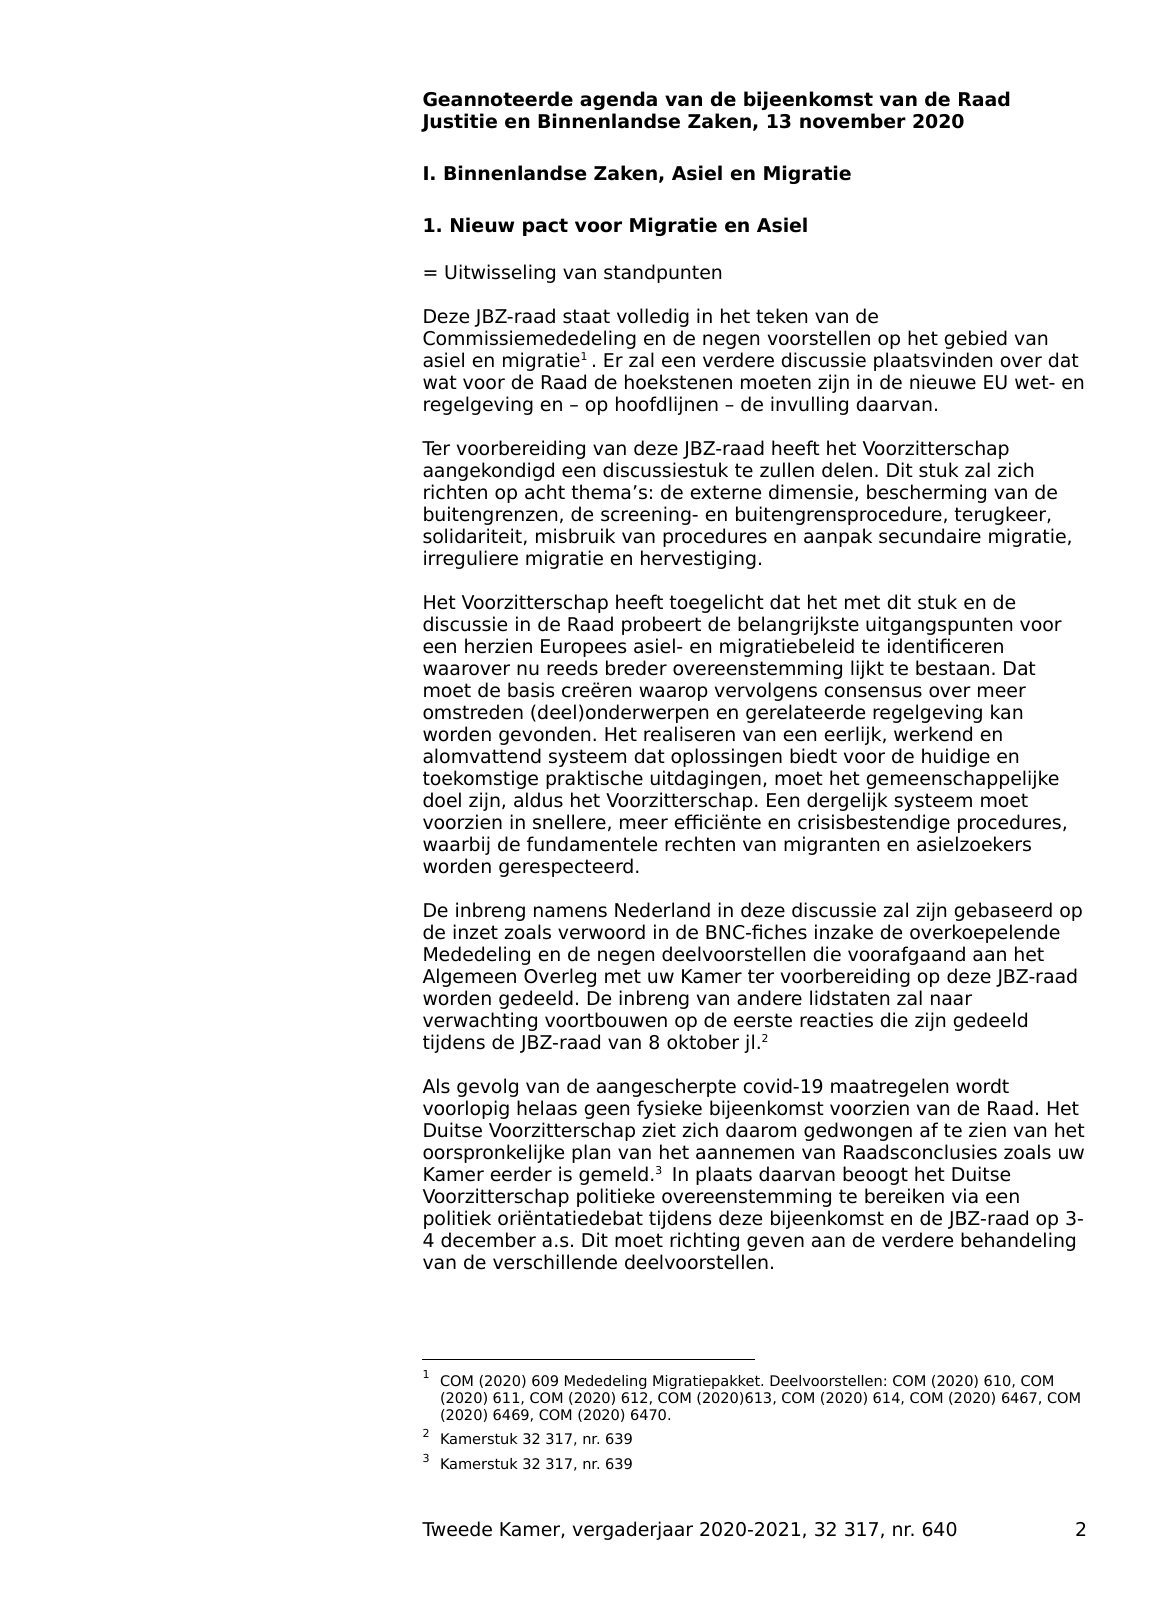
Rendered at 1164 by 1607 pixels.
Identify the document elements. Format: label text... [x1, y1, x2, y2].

text Kamerstuk 32 317, nr. 639 [422, 1427, 1087, 1449]
text Ter voorbereiding van deze JBZ-raad heeft het Voorzitterschap aangekondigd een discussiestuk te zullen delen. Dit stuk zal zich richten op acht thema’s: de externe dimensie, bescherming van de buitengrenzen, de screening- en buitengrensprocedure, terugkeer, solidariteit, misbruik van procedures en aanpak secundaire migratie, irreguliere migratie en hervestiging. [422, 438, 1087, 570]
text Deze JBZ-raad staat volledig in het teken van de Commissiemededeling en de negen voorstellen op het gebied van asiel en migratie. Er zal een verdere discussie plaatsvinden over dat wat voor de Raad de hoekstenen moeten zijn in de nieuwe EU wet- en regelgeving en – op hoofdlijnen – de invulling daarvan. [422, 306, 1087, 416]
text Als gevolg van de aangescherpte covid-19 maatregelen wordt voorlopig helaas geen fysieke bijeenkomst voorzien van de Raad. Het Duitse Voorzitterschap ziet zich daarom gedwongen af te zien van het oorspronkelijke plan van het aannemen van Raadsconclusies zoals uw Kamer eerder is gemeld. In plaats daarvan beoogt het Duitse Voorzitterschap politieke overeenstemming te bereiken via een politiek oriëntatiedebat tijdens deze bijeenkomst en de JBZ-raad op 3-4 december a.s. Dit moet richting geven aan de verdere behandeling van de verschillende deelvoorstellen. [422, 1076, 1087, 1274]
text = Uitwisseling van standpunten [422, 262, 1087, 284]
text Kamerstuk 32 317, nr. 639 [422, 1452, 1087, 1474]
subtitle I. Binnenlandse Zaken, Asiel en Migratie [422, 163, 1087, 185]
subtitle Geannoteerde agenda van de bijeenkomst van de Raad Justitie en Binnenlandse Zaken, 13 november 2020 [422, 89, 1087, 133]
text Het Voorzitterschap heeft toegelicht dat het met dit stuk en de discussie in de Raad probeert de belangrijkste uitgangspunten voor een herzien Europees asiel- en migratiebeleid te identificeren waarover nu reeds breder overeenstemming lijkt te bestaan. Dat moet de basis creëren waarop vervolgens consensus over meer omstreden (deel)onderwerpen en gerelateerde regelgeving kan worden gevonden. Het realiseren van een eerlijk, werkend en alomvattend systeem dat oplossingen biedt voor de huidige en toekomstige praktische uitdagingen, moet het gemeenschappelijke doel zijn, aldus het Voorzitterschap. Een dergelijk systeem moet voorzien in snellere, meer efficiënte en crisisbestendige procedures, waarbij de fundamentele rechten van migranten en asielzoekers worden gerespecteerd. [422, 592, 1087, 878]
text COM (2020) 609 Mededeling Migratiepakket. Deelvoorstellen: COM (2020) 610, COM (2020) 611, COM (2020) 612, COM (2020)613, COM (2020) 614, COM (2020) 6467, COM (2020) 6469, COM (2020) 6470. [422, 1368, 1087, 1424]
text De inbreng namens Nederland in deze discussie zal zijn gebaseerd op de inzet zoals verwoord in de BNC-fiches inzake de overkoepelende Mededeling en de negen deelvoorstellen die voorafgaand aan het Algemeen Overleg met uw Kamer ter voorbereiding op deze JBZ-raad worden gedeeld. De inbreng van andere lidstaten zal naar verwachting voortbouwen op de eerste reacties die zijn gedeeld tijdens de JBZ-raad van 8 oktober jl. [422, 900, 1087, 1054]
subtitle 1. Nieuw pact voor Migratie en Asiel [422, 215, 1087, 237]
